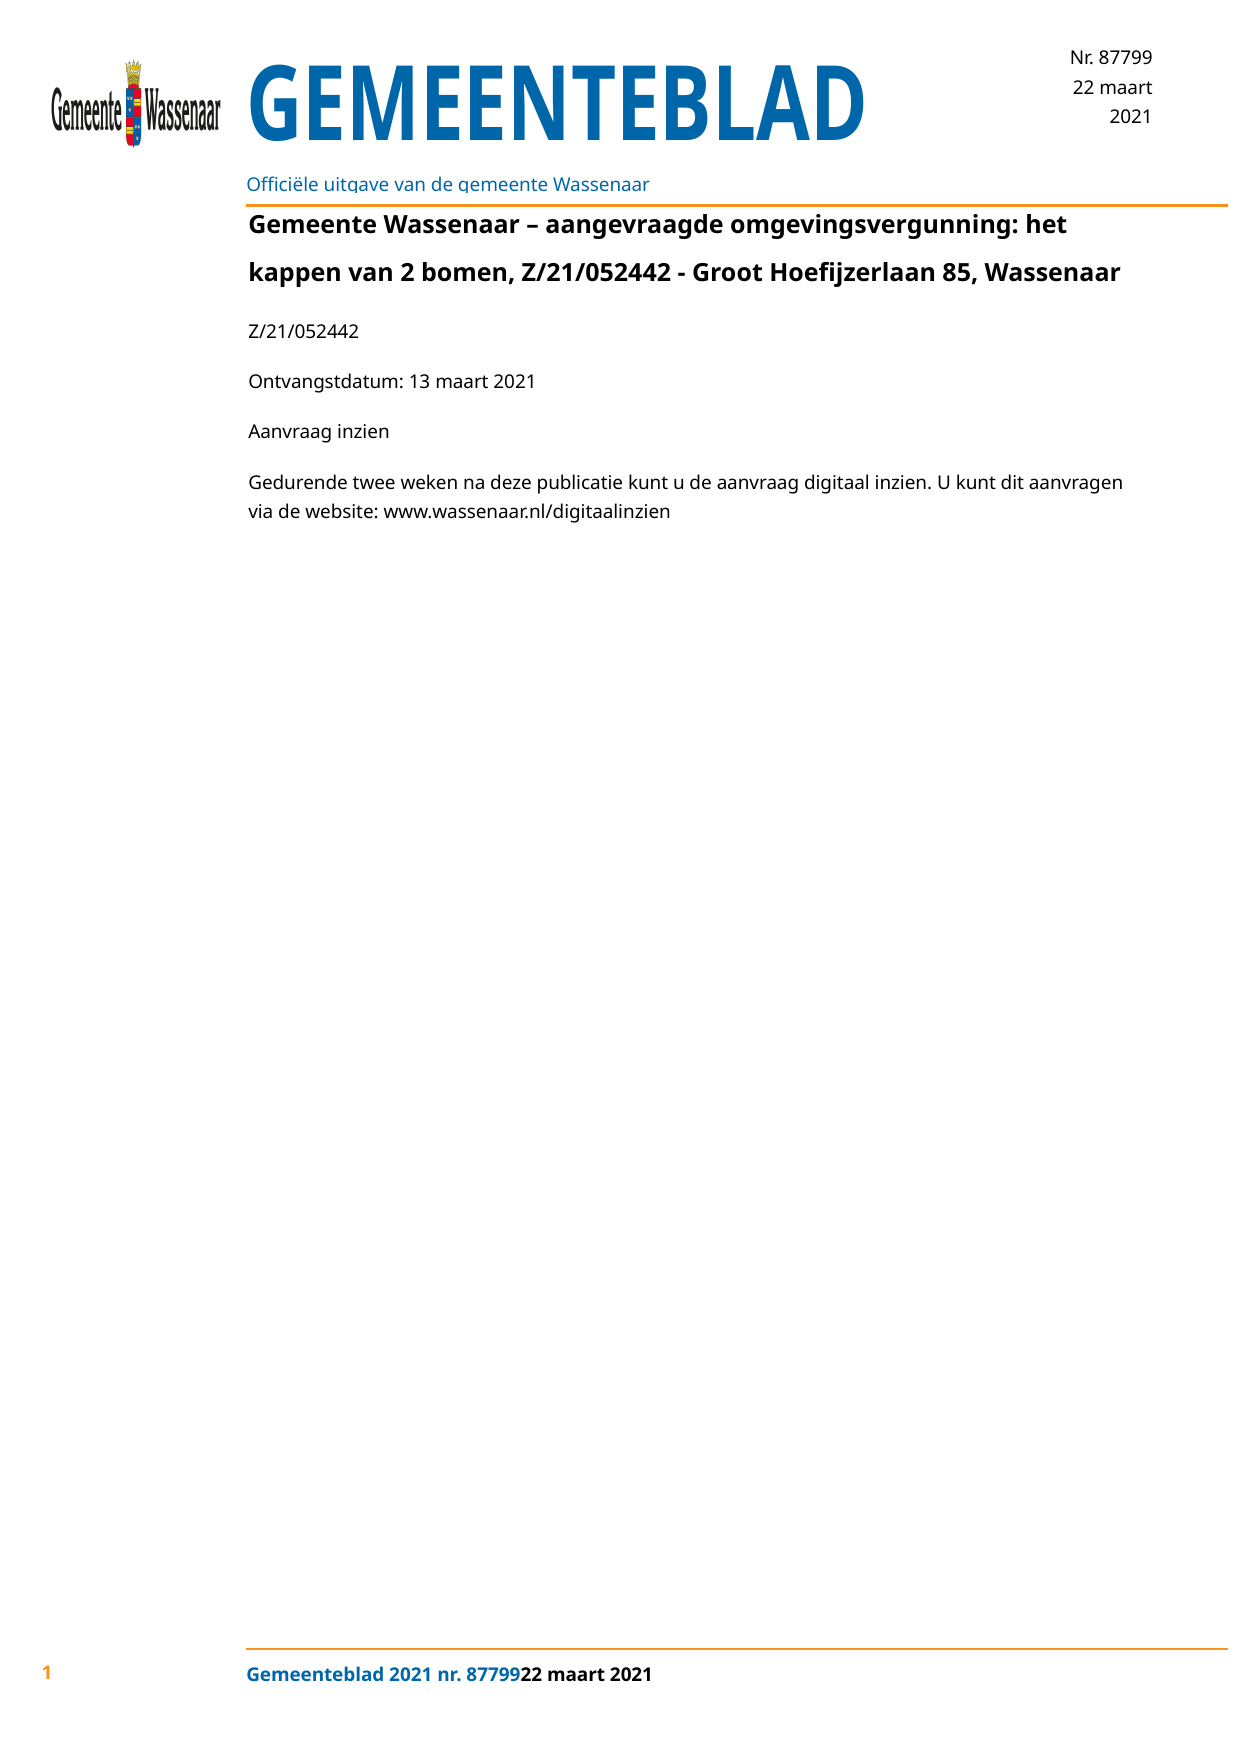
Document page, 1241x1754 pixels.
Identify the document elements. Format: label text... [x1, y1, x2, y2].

text Ontvangstdatum: 13 maart 2021 [248, 368, 1152, 394]
text Aanvraag inzien [248, 419, 1152, 444]
text Z/21/052442 [248, 318, 1152, 344]
picture [41, 47, 231, 172]
text Gedurende twee weken na deze publicatie kunt u de aanvraag digitaal inzien. U kunt dit aanvragen via de website: www.wassenaar.nl/digitaalinzien [248, 469, 1152, 524]
text Gemeente Wassenaar – aangevraagde omgevingsvergunning: het kappen van 2 bomen, Z/21/052442 - Groot Hoefijzerlaan 85, Wassenaar [248, 207, 1152, 288]
